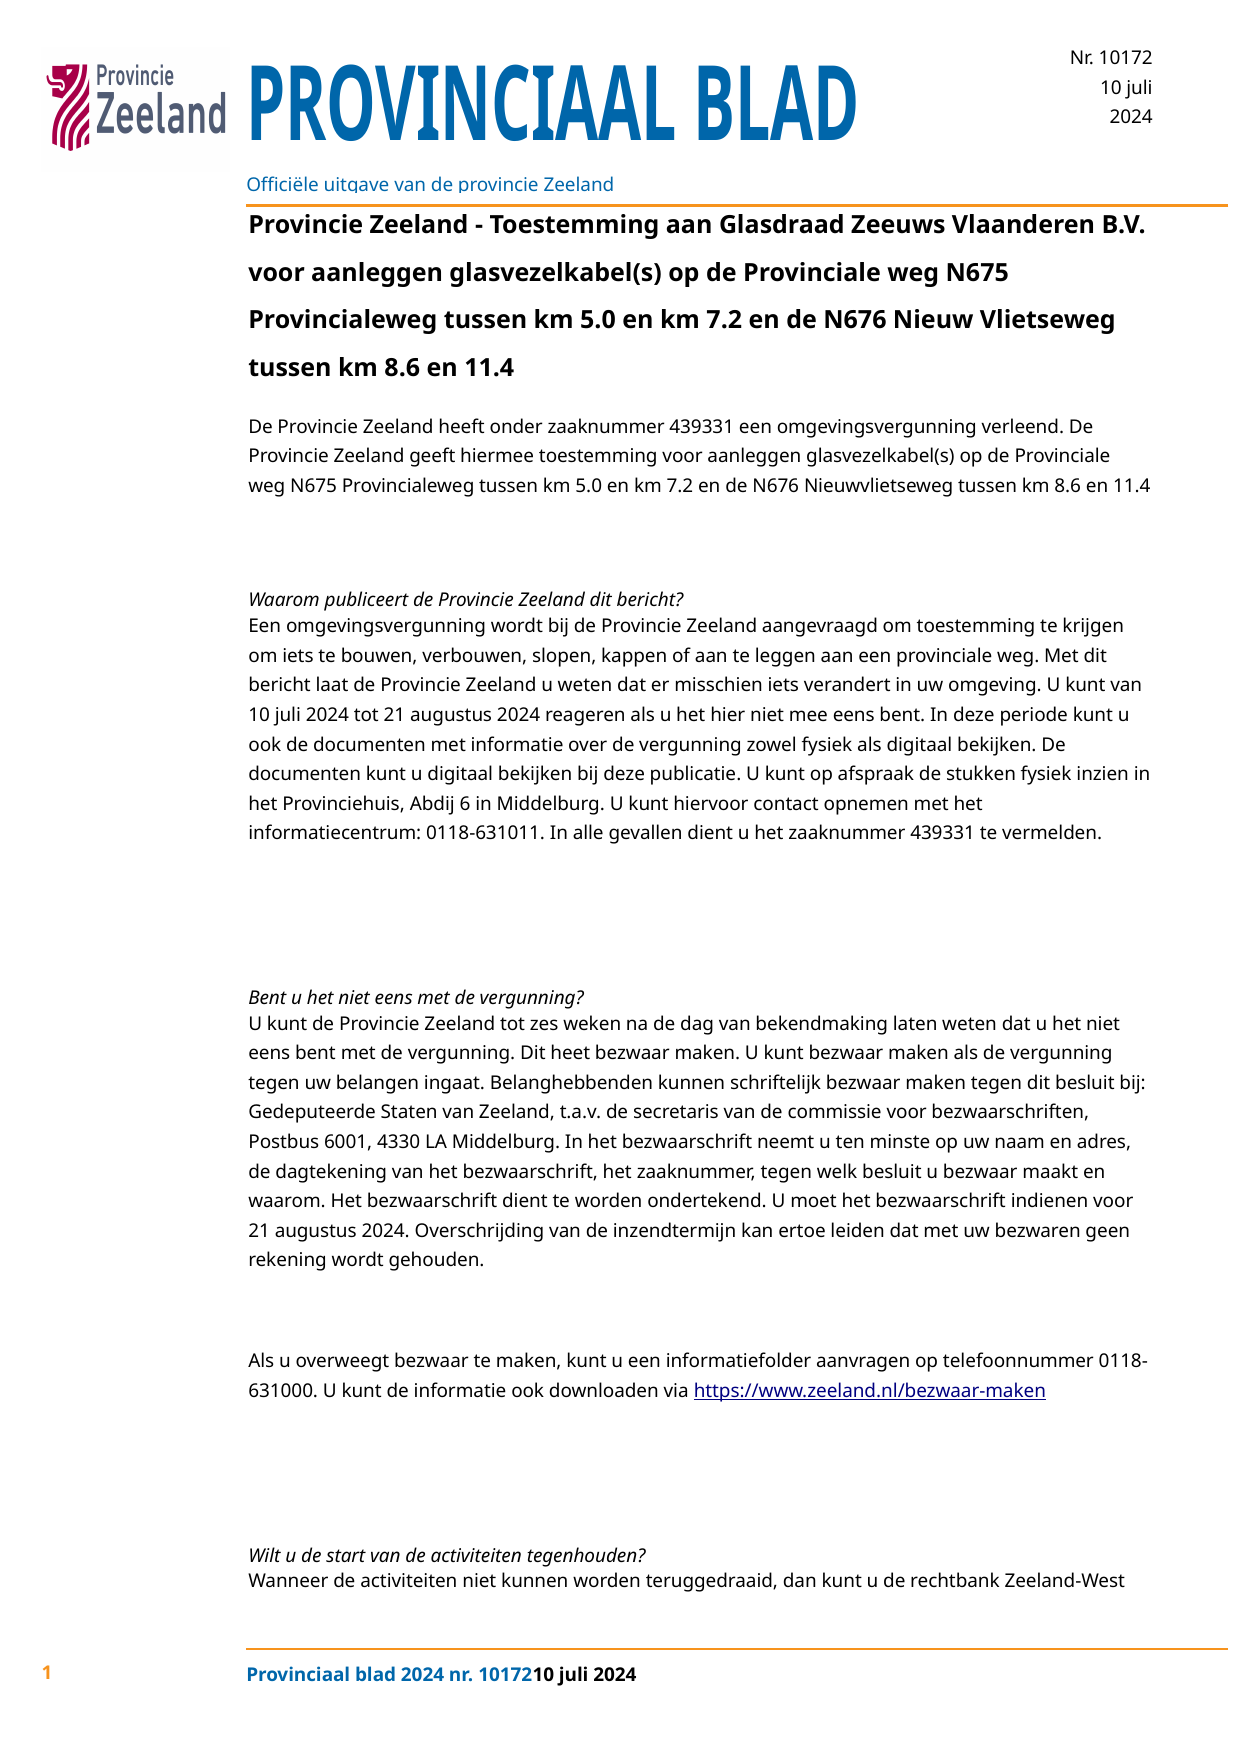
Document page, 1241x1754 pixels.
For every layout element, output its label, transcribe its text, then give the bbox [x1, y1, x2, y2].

text Bent u het niet eens met de vergunning? [248, 984, 1152, 1010]
picture [41, 47, 231, 172]
text Een omgevingsvergunning wordt bij de Provincie Zeeland aangevraagd om toestemming te krijgen om iets te bouwen, verbouwen, slopen, kappen of aan te leggen aan een provinciale weg. Met dit bericht laat de Provincie Zeeland u weten dat er misschien iets verandert in uw omgeving. U kunt van 10 juli 2024 tot 21 augustus 2024 reageren als u het hier niet mee eens bent. In deze periode kunt u ook de documenten met informatie over de vergunning zowel fysiek als digitaal bekijken. De documenten kunt u digitaal bekijken bij deze publicatie. U kunt op afspraak de stukken fysiek inzien in het Provinciehuis, Abdij 6 in Middelburg. U kunt hiervoor contact opnemen met het informatiecentrum: 0118-631011. In alle gevallen dient u het zaaknummer 439331 te vermelden. [248, 612, 1152, 845]
text Provincie Zeeland - Toestemming aan Glasdraad Zeeuws Vlaanderen B.V. voor aanleggen glasvezelkabel(s) op de Provinciale weg N675 Provincialeweg tussen km 5.0 en km 7.2 en de N676 Nieuw Vlietseweg tussen km 8.6 en 11.4 [248, 207, 1152, 384]
text Wilt u de start van de activiteiten tegenhouden? [248, 1542, 1152, 1568]
text U kunt de Provincie Zeeland tot zes weken na de dag van bekendmaking laten weten dat u het niet eens bent met de vergunning. Dit heet bezwaar maken. U kunt bezwaar maken als de vergunning tegen uw belangen ingaat. Belanghebbenden kunnen schriftelijk bezwaar maken tegen dit besluit bij: Gedeputeerde Staten van Zeeland, t.a.v. de secretaris van de commissie voor bezwaarschriften, Postbus 6001, 4330 LA Middelburg. In het bezwaarschrift neemt u ten minste op uw naam en adres, de dagtekening van het bezwaarschrift, het zaaknummer, tegen welk besluit u bezwaar maakt en waarom. Het bezwaarschrift dient te worden ondertekend. U moet het bezwaarschrift indienen voor 21 augustus 2024. Overschrijding van de inzendtermijn kan ertoe leiden dat met uw bezwaren geen rekening wordt gehouden. [248, 1010, 1152, 1272]
text De Provincie Zeeland heeft onder zaaknummer 439331 een omgevingsvergunning verleend. De Provincie Zeeland geeft hiermee toestemming voor aanleggen glasvezelkabel(s) op de Provinciale weg N675 Provincialeweg tussen km 5.0 en km 7.2 en de N676 Nieuwvlietseweg tussen km 8.6 en 11.4 [248, 413, 1152, 498]
text Als u overweegt bezwaar te maken, kunt u een informatiefolder aanvragen op telefoonnummer 0118-631000. U kunt de informatie ook downloaden via https://www.zeeland.nl/bezwaar-maken [248, 1347, 1152, 1403]
text Wanneer de activiteiten niet kunnen worden teruggedraaid, dan kunt u de rechtbank Zeeland-West [248, 1568, 1152, 1593]
text Waarom publiceert de Provincie Zeeland dit bericht? [248, 587, 1152, 612]
